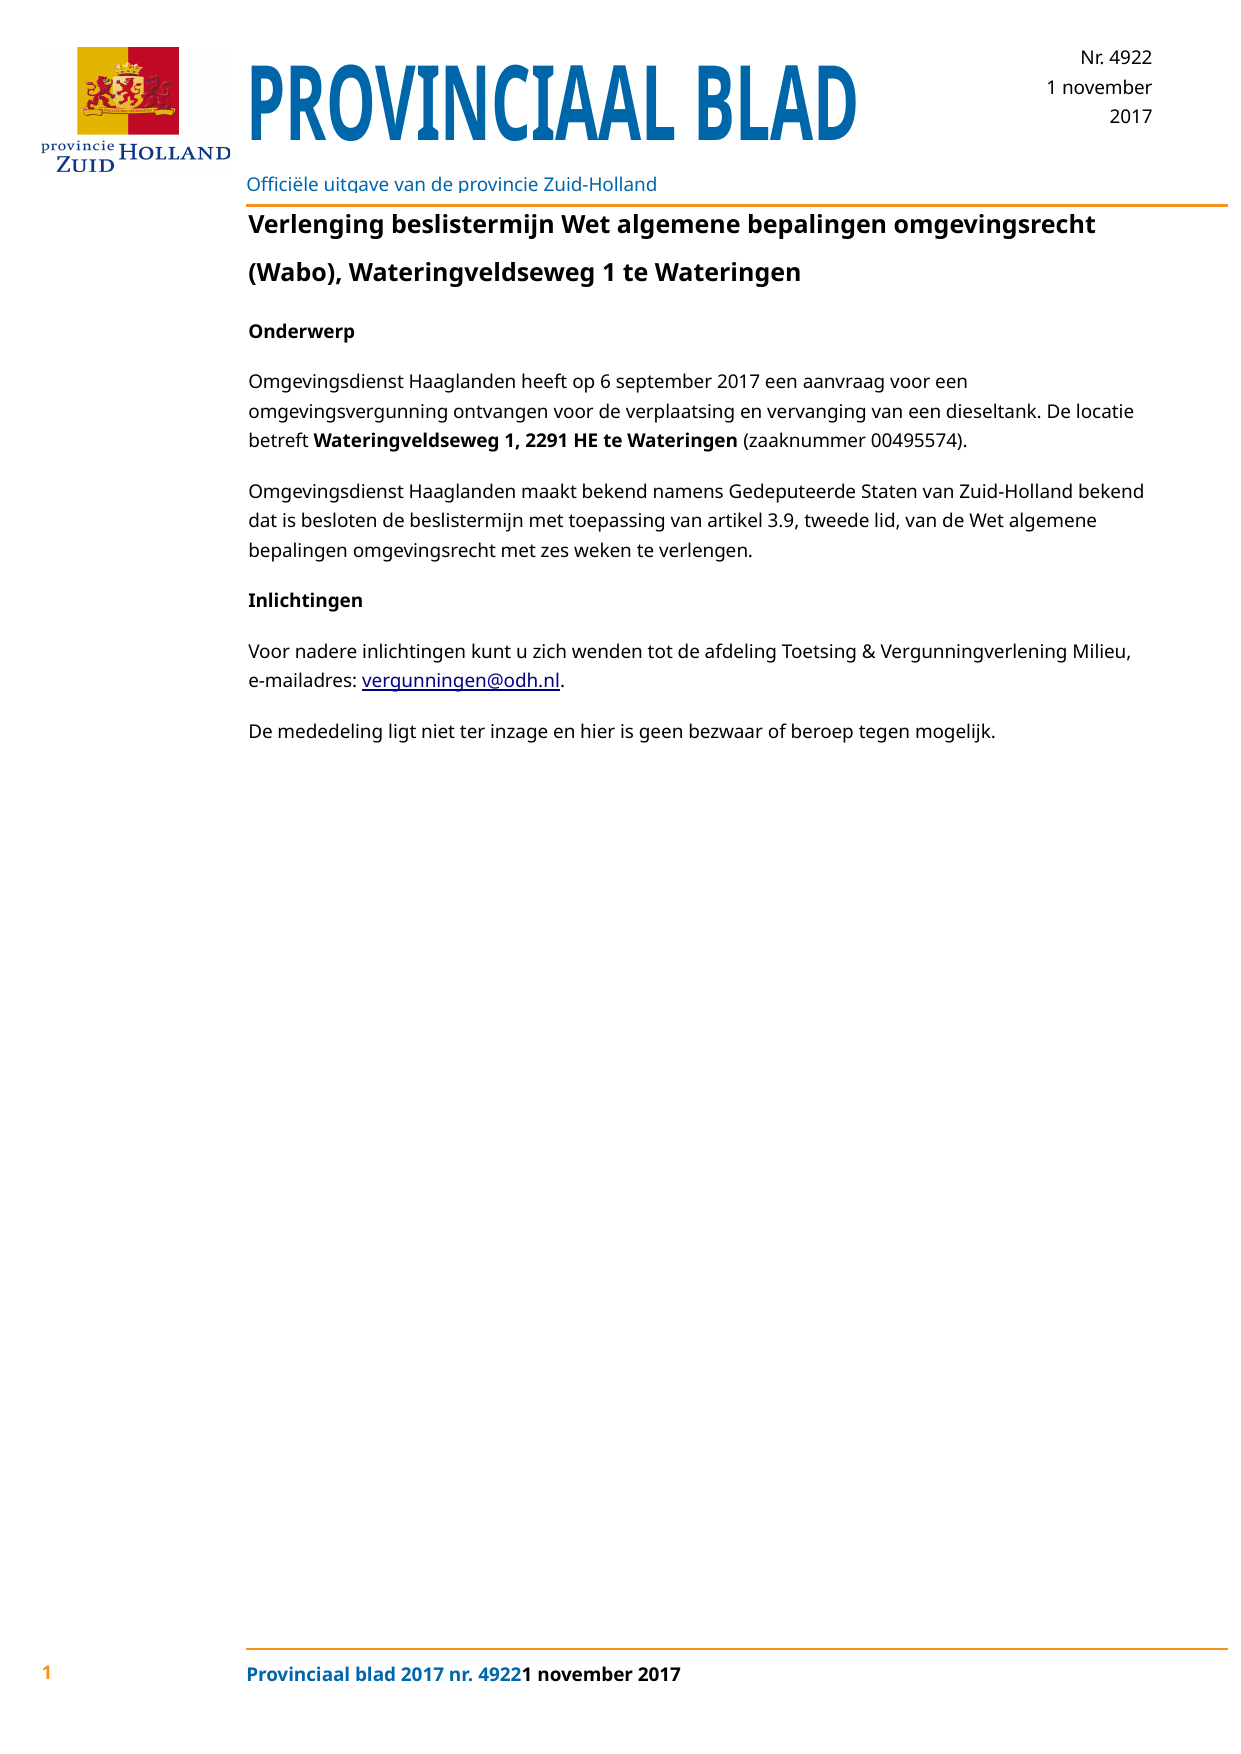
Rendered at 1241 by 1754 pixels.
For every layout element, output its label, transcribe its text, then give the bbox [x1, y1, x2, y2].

text Voor nadere inlichtingen kunt u zich wenden tot de afdeling Toetsing & Vergunningverlening Milieu, e-mailadres: vergunningen@odh.nl. [248, 638, 1152, 693]
picture [41, 47, 231, 172]
text Inlichtingen [248, 587, 1152, 613]
text Omgevingsdienst Haaglanden maakt bekend namens Gedeputeerde Staten van Zuid-Holland bekend dat is besloten de beslistermijn met toepassing van artikel 3.9, tweede lid, van de Wet algemene bepalingen omgevingsrecht met zes weken te verlengen. [248, 478, 1152, 563]
text De mededeling ligt niet ter inzage en hier is geen bezwaar of beroep tegen mogelijk. [248, 718, 1152, 744]
text Onderwerp [248, 318, 1152, 344]
text Verlenging beslistermijn Wet algemene bepalingen omgevingsrecht (Wabo), Wateringveldseweg 1 te Wateringen [248, 207, 1152, 288]
text Omgevingsdienst Haaglanden heeft op 6 september 2017 een aanvraag voor een omgevingsvergunning ontvangen voor de verplaatsing en vervanging van een dieseltank. De locatie betreft Wateringveldseweg 1, 2291 HE te Wateringen (zaaknummer 00495574). [248, 368, 1152, 453]
